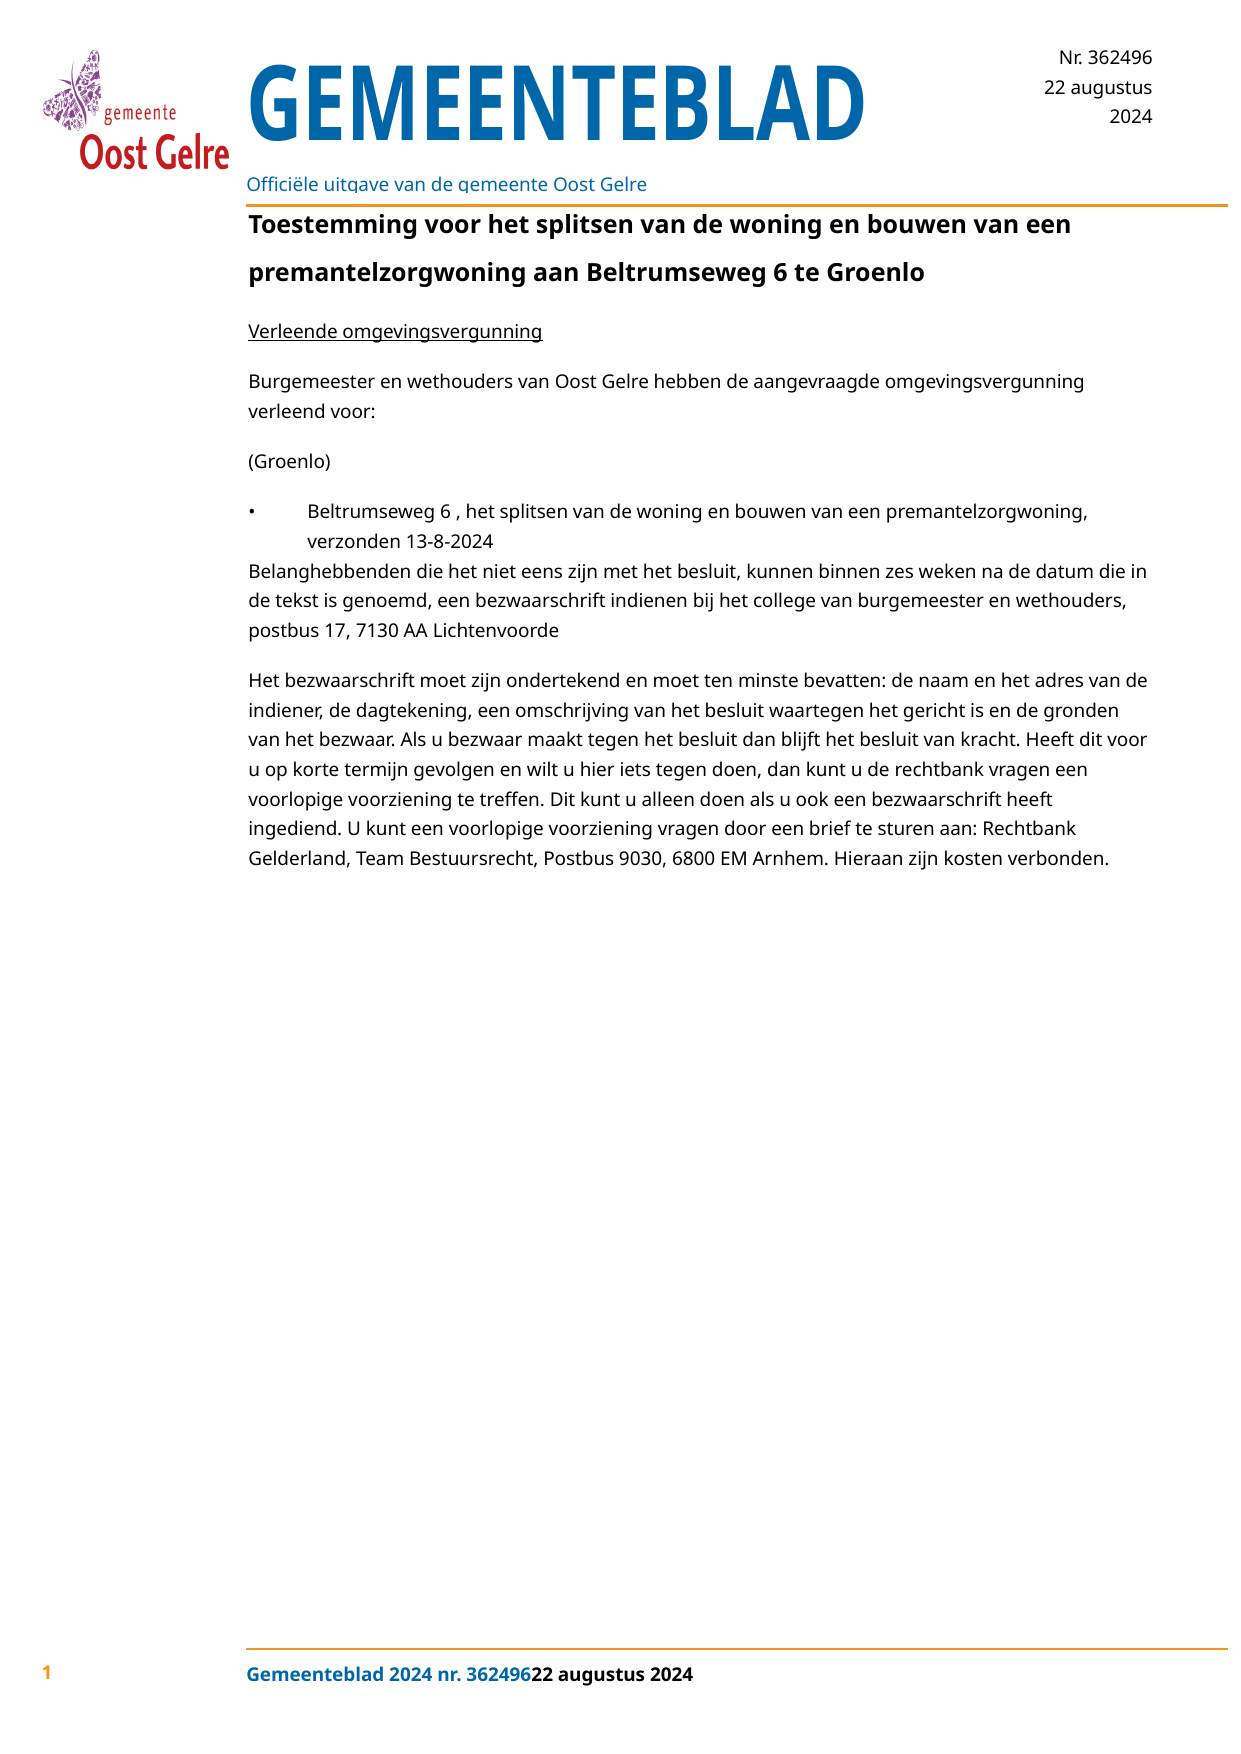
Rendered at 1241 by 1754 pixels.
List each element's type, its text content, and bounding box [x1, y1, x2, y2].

text Burgemeester en wethouders van Oost Gelre hebben de aangevraagde omgevingsvergunning verleend voor: [248, 368, 1152, 424]
text (Groenlo) [248, 448, 1152, 474]
picture [41, 47, 231, 172]
text Toestemming voor het splitsen van de woning en bouwen van een premantelzorgwoning aan Beltrumseweg 6 te Groenlo [248, 207, 1152, 288]
list Beltrumseweg 6 , het splitsen van de woning en bouwen van een premantelzorgwoning, verzonden 13-8-2024 [248, 499, 1152, 554]
text Verleende omgevingsvergunning [248, 318, 1152, 344]
text Belanghebbenden die het niet eens zijn met het besluit, kunnen binnen zes weken na de datum die in de tekst is genoemd, een bezwaarschrift indienen bij het college van burgemeester en wethouders, postbus 17, 7130 AA Lichtenvoorde [248, 558, 1152, 643]
text Het bezwaarschrift moet zijn ondertekend en moet ten minste bevatten: de naam en het adres van de indiener, de dagtekening, een omschrijving van het besluit waartegen het gericht is en de gronden van het bezwaar. Als u bezwaar maakt tegen het besluit dan blijft het besluit van kracht. Heeft dit voor u op korte termijn gevolgen en wilt u hier iets tegen doen, dan kunt u de rechtbank vragen een voorlopige voorziening te treffen. Dit kunt u alleen doen als u ook een bezwaarschrift heeft ingediend. U kunt een voorlopige voorziening vragen door een brief te sturen aan: Rechtbank Gelderland, Team Bestuursrecht, Postbus 9030, 6800 EM Arnhem. Hieraan zijn kosten verbonden. [248, 667, 1152, 871]
